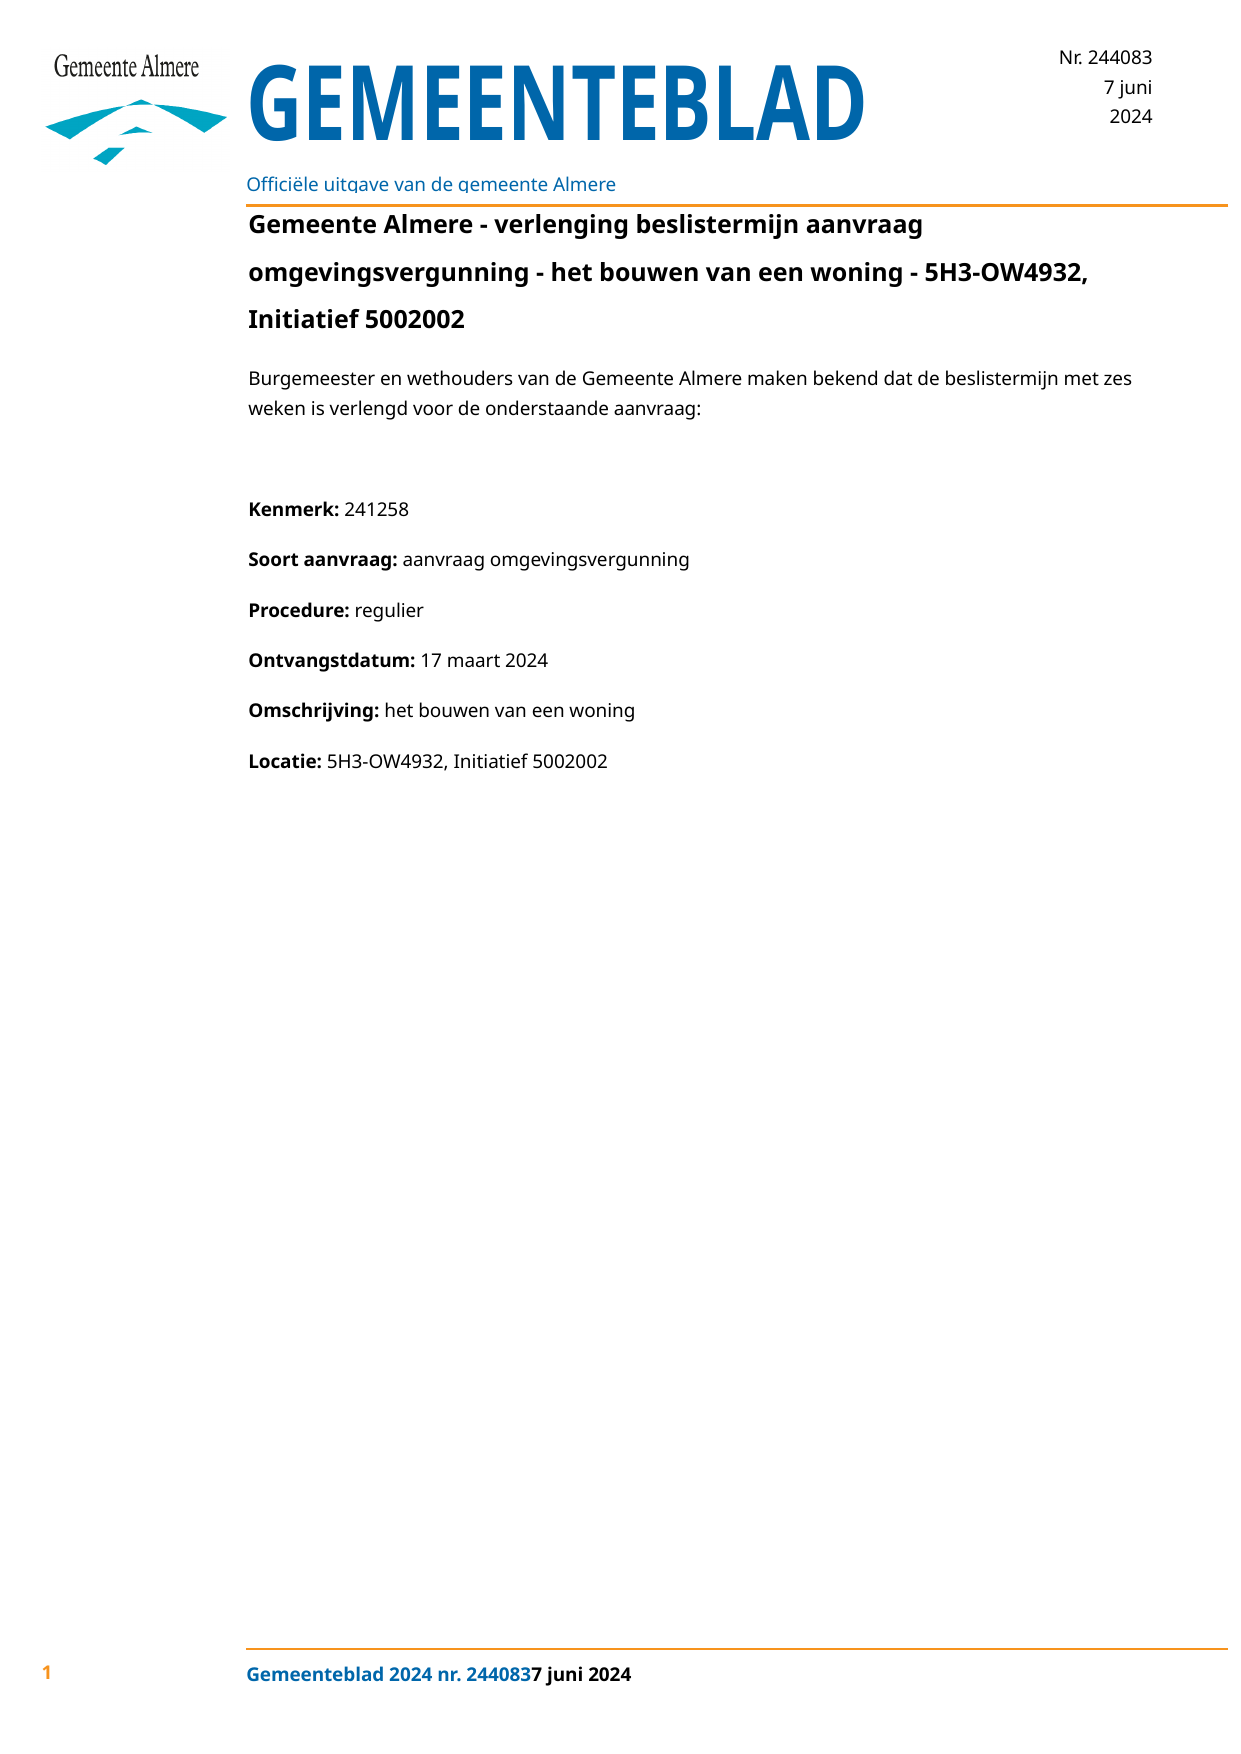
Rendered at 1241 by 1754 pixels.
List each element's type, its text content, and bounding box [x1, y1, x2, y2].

text Procedure: regulier [248, 597, 1152, 622]
text Soort aanvraag: aanvraag omgevingsvergunning [248, 546, 1152, 572]
text Gemeente Almere - verlenging beslistermijn aanvraag omgevingsvergunning - het bouwen van een woning - 5H3-OW4932, Initiatief 5002002 [248, 207, 1152, 336]
picture [41, 47, 231, 172]
text Kenmerk: 241258 [248, 496, 1152, 522]
text Omschrijving: het bouwen van een woning [248, 698, 1152, 723]
text Ontvangstdatum: 17 maart 2024 [248, 647, 1152, 673]
text Locatie: 5H3-OW4932, Initiatief 5002002 [248, 748, 1152, 774]
text Burgemeester en wethouders van de Gemeente Almere maken bekend dat de beslistermijn met zes weken is verlengd voor de onderstaande aanvraag: [248, 366, 1152, 421]
